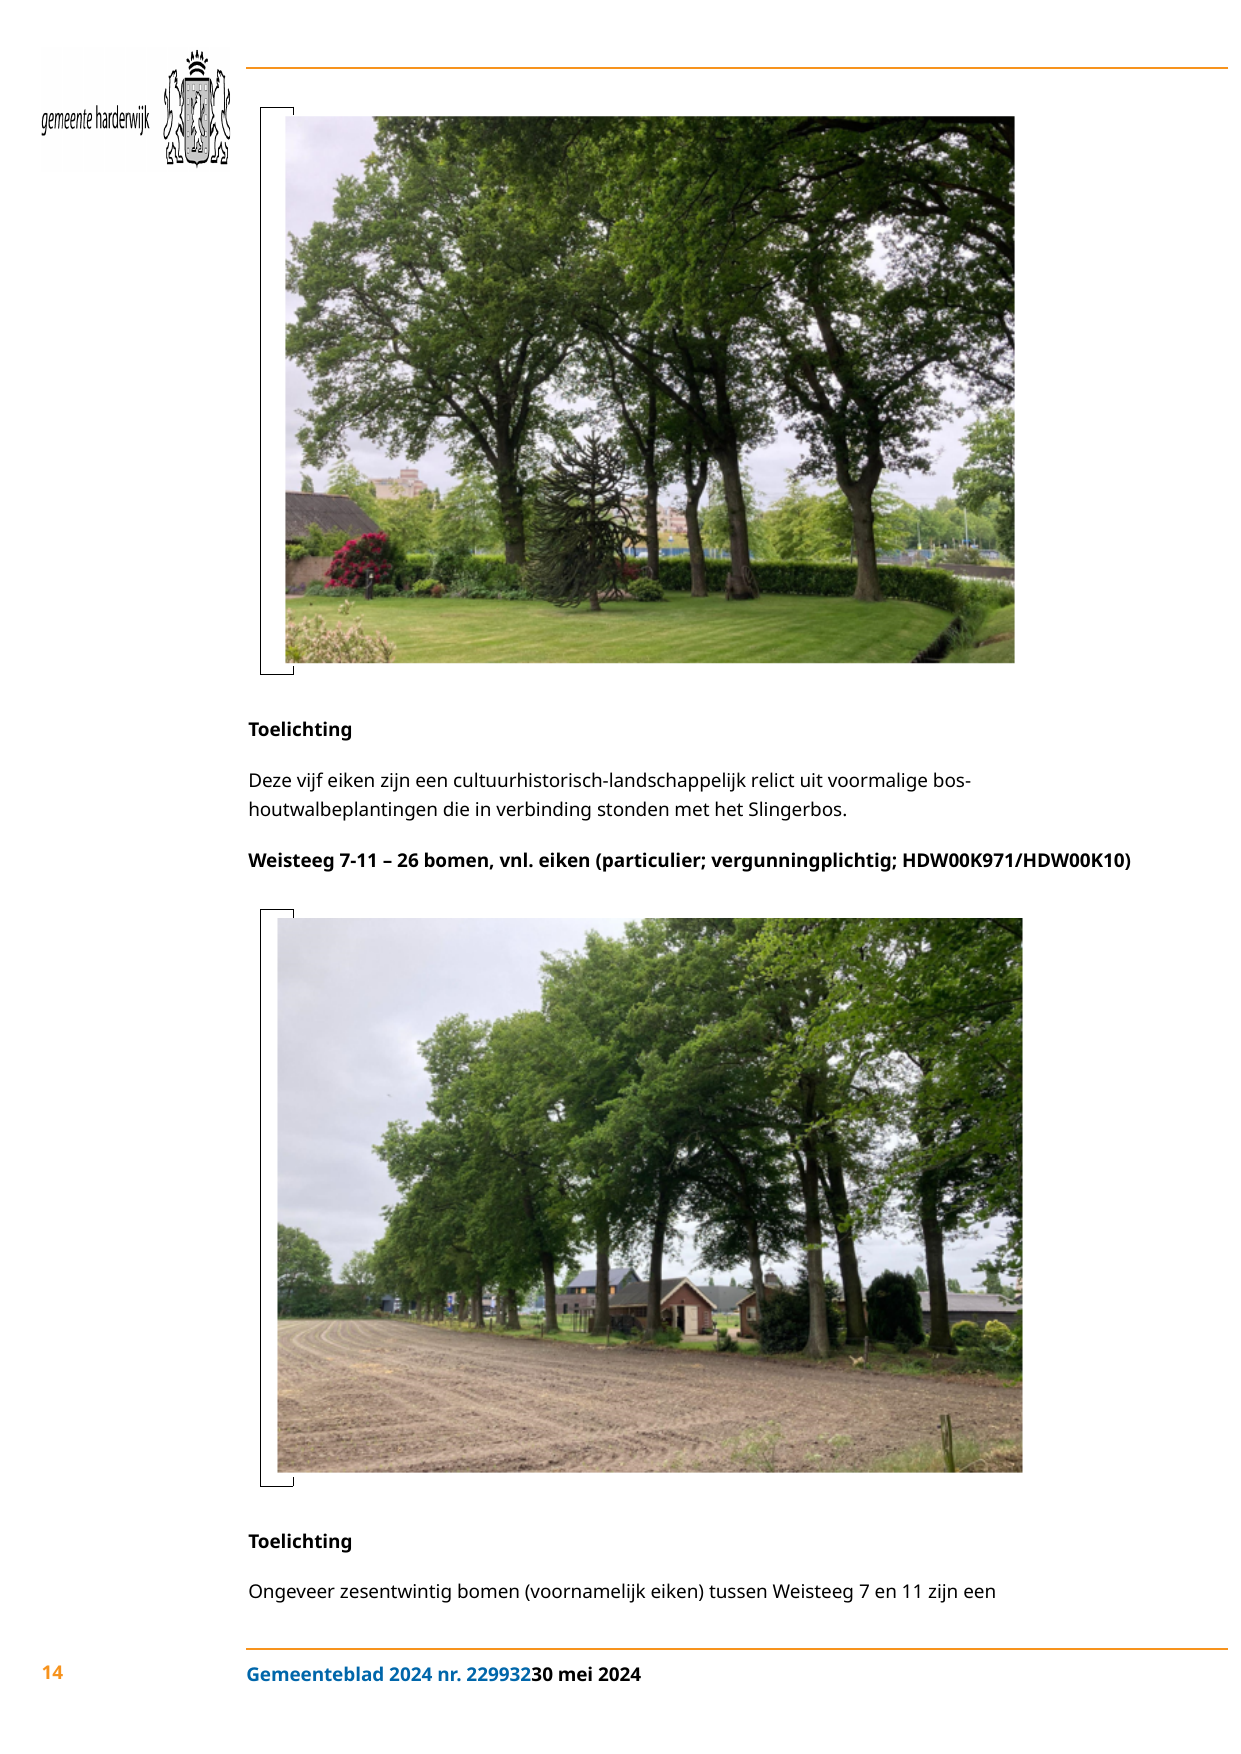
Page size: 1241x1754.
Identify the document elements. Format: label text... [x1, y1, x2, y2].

text Weisteeg 7-11 – 26 bomen, vnl. eiken (particulier; vergunningplichtig; HDW00K971/HDW00K10) [248, 847, 1152, 873]
picture [268, 115, 1031, 666]
picture [41, 47, 231, 172]
text Deze vijf eiken zijn een cultuurhistorisch-landschappelijk relict uit voormalige bos-houtwalbeplantingen die in verbinding stonden met het Slingerbos. [248, 767, 1152, 822]
text Ongeveer zesentwintig bomen (voornamelijk eiken) tussen Weisteeg 7 en 11 zijn een [248, 1578, 1152, 1604]
picture [268, 918, 1031, 1477]
text Toelichting [248, 717, 1152, 742]
text Toelichting [248, 1528, 1152, 1554]
